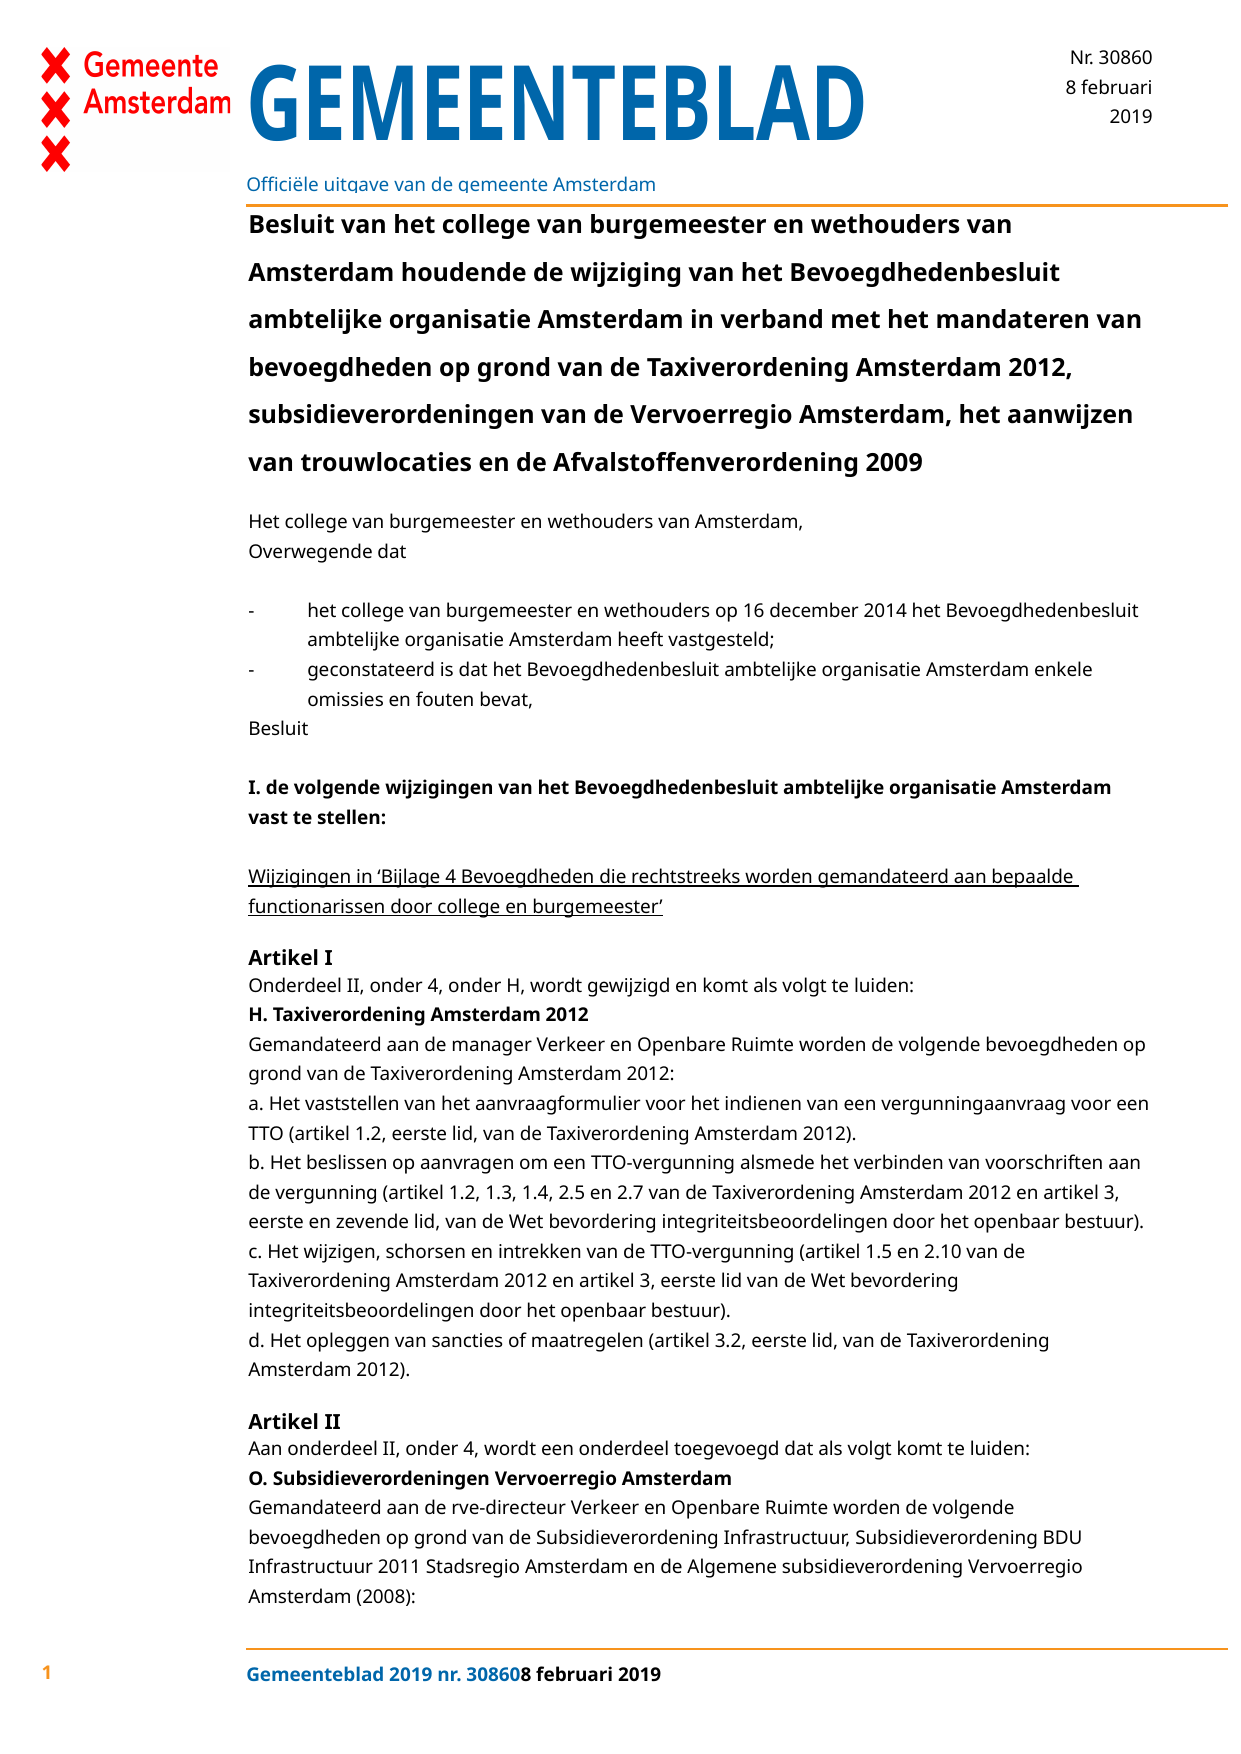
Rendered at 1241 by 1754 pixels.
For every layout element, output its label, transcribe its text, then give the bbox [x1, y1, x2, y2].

text H. Taxiverordening Amsterdam 2012 [248, 1001, 1152, 1027]
text c. Het wijzigen, schorsen en intrekken van de TTO-vergunning (artikel 1.5 en 2.10 van de Taxiverordening Amsterdam 2012 en artikel 3, eerste lid van de Wet bevordering integriteitsbeoordelingen door het openbaar bestuur). [248, 1238, 1152, 1323]
text b. Het beslissen op aanvragen om een TTO-vergunning alsmede het verbinden van voorschriften aan de vergunning (artikel 1.2, 1.3, 1.4, 2.5 en 2.7 van de Taxiverordening Amsterdam 2012 en artikel 3, eerste en zevende lid, van de Wet bevordering integriteitsbeoordelingen door het openbaar bestuur). [248, 1149, 1152, 1234]
text O. Subsidieverordeningen Vervoerregio Amsterdam [248, 1465, 1152, 1491]
text Aan onderdeel II, onder 4, wordt een onderdeel toegevoegd dat als volgt komt te luiden: [248, 1435, 1152, 1461]
text Het college van burgemeester en wethouders van Amsterdam, [248, 508, 1152, 534]
text Overwegende dat [248, 538, 1152, 564]
text Wijzigingen in ‘Bijlage 4 Bevoegdheden die rechtstreeks worden gemandateerd aan bepaalde functionarissen door college en burgemeester’ [248, 863, 1152, 919]
text Besluit [248, 715, 1152, 741]
text Besluit van het college van burgemeester en wethouders van Amsterdam houdende de wijziging van het Bevoegdhedenbesluit ambtelijke organisatie Amsterdam in verband met het mandateren van bevoegdheden op grond van de Taxiverordening Amsterdam 2012, subsidieverordeningen van de Vervoerregio Amsterdam, het aanwijzen van trouwlocaties en de Afvalstoffenverordening 2009 [248, 207, 1152, 479]
text Artikel I [248, 943, 1152, 972]
text a. Het vaststellen van het aanvraagformulier voor het indienen van een vergunningaanvraag voor een TTO (artikel 1.2, eerste lid, van de Taxiverordening Amsterdam 2012). [248, 1090, 1152, 1145]
text Artikel II [248, 1407, 1152, 1435]
text Gemandateerd aan de manager Verkeer en Openbare Ruimte worden de volgende bevoegdheden op grond van de Taxiverordening Amsterdam 2012: [248, 1031, 1152, 1086]
text I. de volgende wijzigingen van het Bevoegdhedenbesluit ambtelijke organisatie Amsterdam vast te stellen: [248, 774, 1152, 830]
text Onderdeel II, onder 4, onder H, wordt gewijzigd en komt als volgt te luiden: [248, 972, 1152, 997]
text Gemandateerd aan de rve-directeur Verkeer en Openbare Ruimte worden de volgende bevoegdheden op grond van de Subsidieverordening Infrastructuur, Subsidieverordening BDU Infrastructuur 2011 Stadsregio Amsterdam en de Algemene subsidieverordening Vervoerregio Amsterdam (2008): [248, 1494, 1152, 1609]
text d. Het opleggen van sancties of maatregelen (artikel 3.2, eerste lid, van de Taxiverordening Amsterdam 2012). [248, 1327, 1152, 1382]
list geconstateerd is dat het Bevoegdhedenbesluit ambtelijke organisatie Amsterdam enkele omissies en fouten bevat, [248, 656, 1152, 712]
picture [41, 47, 231, 172]
list het college van burgemeester en wethouders op 16 december 2014 het Bevoegdhedenbesluit ambtelijke organisatie Amsterdam heeft vastgesteld; [248, 597, 1152, 652]
